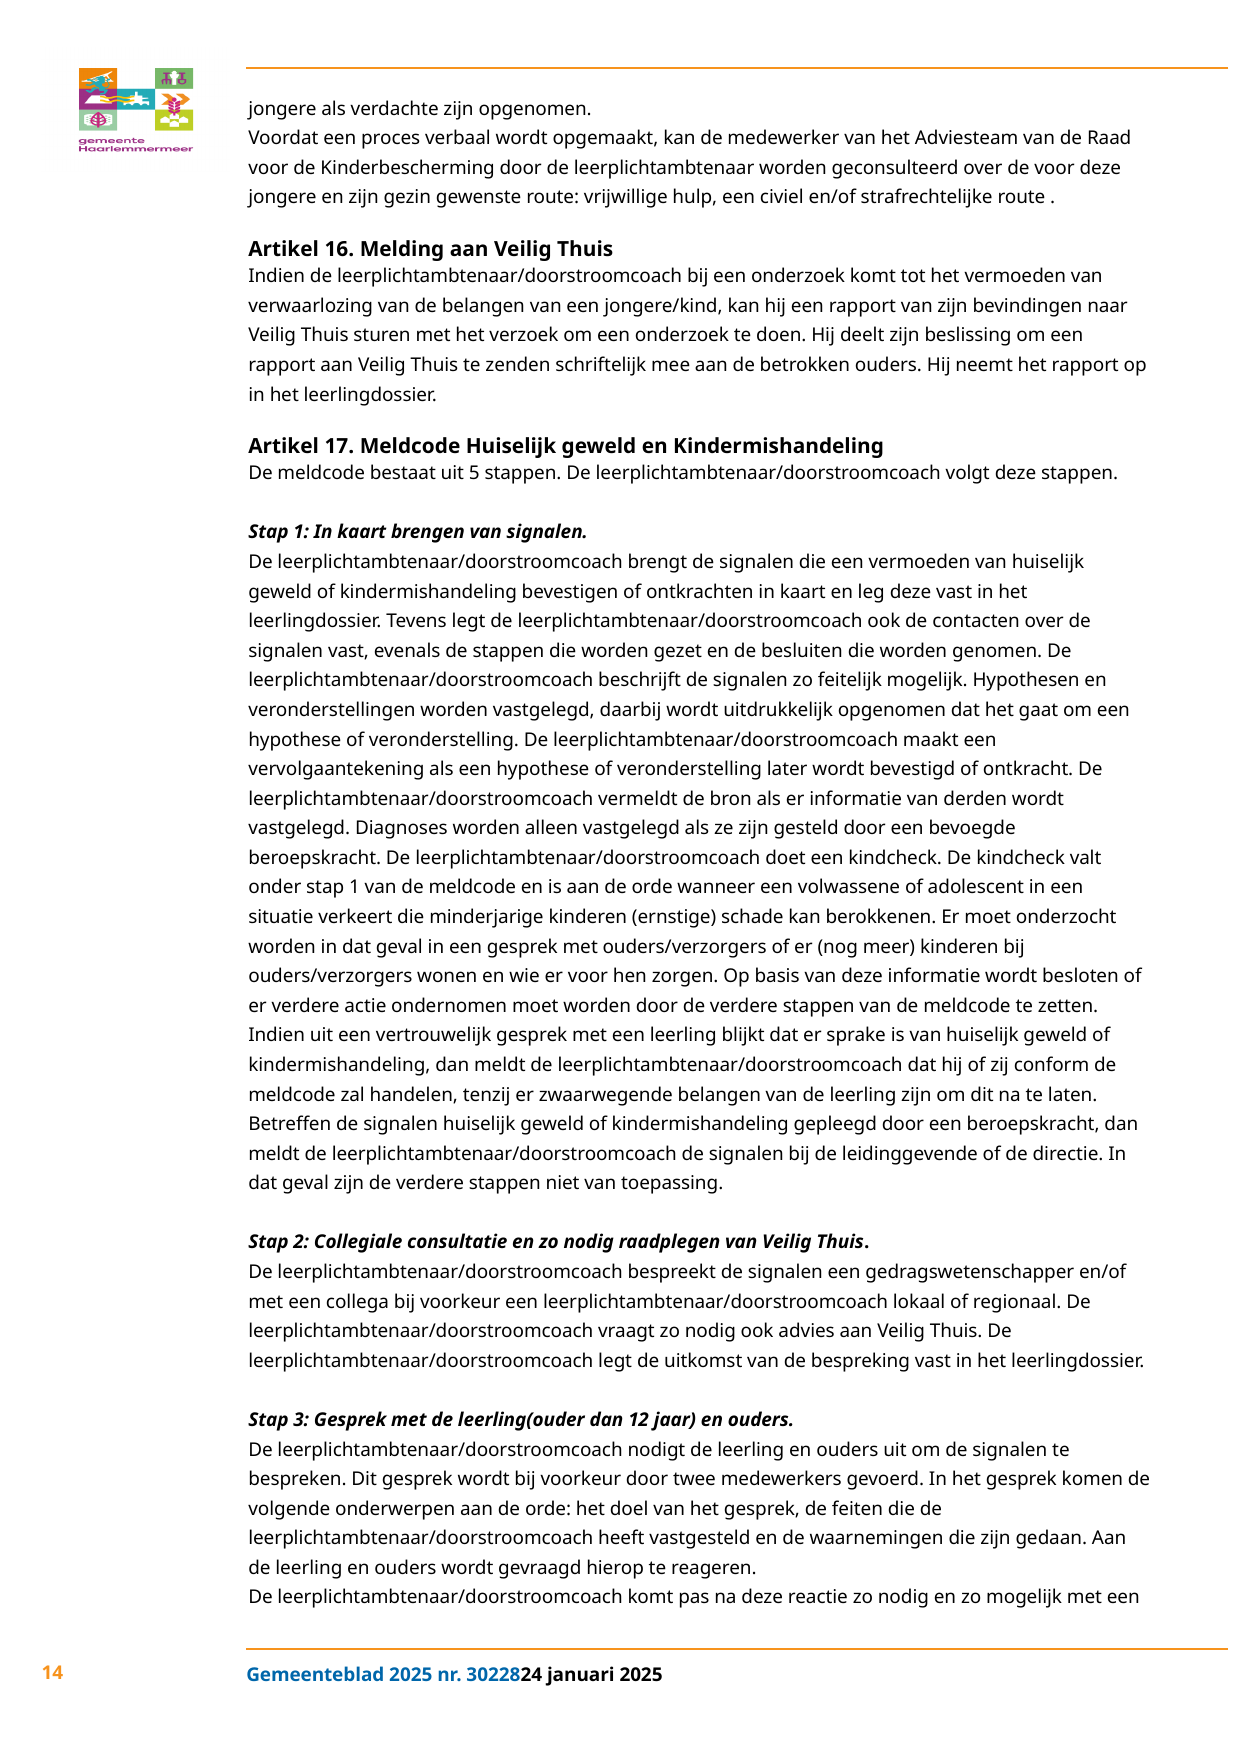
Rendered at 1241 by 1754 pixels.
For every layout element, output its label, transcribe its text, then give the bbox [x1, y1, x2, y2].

text Indien de leerplichtambtenaar/doorstroomcoach bij een onderzoek komt tot het vermoeden van verwaarlozing van de belangen van een jongere/kind, kan hij een rapport van zijn bevindingen naar Veilig Thuis sturen met het verzoek om een onderzoek te doen. Hij deelt zijn beslissing om een rapport aan Veilig Thuis te zenden schriftelijk mee aan de betrokken ouders. Hij neemt het rapport op in het leerlingdossier. [248, 262, 1152, 406]
picture [41, 47, 231, 172]
text Artikel 17. Meldcode Huiselijk geweld en Kindermishandeling [248, 431, 1152, 459]
text Voordat een proces verbaal wordt opgemaakt, kan de medewerker van het Adviesteam van de Raad voor de Kinderbescherming door de leerplichtambtenaar worden geconsulteerd over de voor deze jongere en zijn gezin gewenste route: vrijwillige hulp, een civiel en/of strafrechtelijke route . [248, 124, 1152, 209]
text Stap 3: Gesprek met de leerling(ouder dan 12 jaar) en ouders. [248, 1406, 1152, 1432]
text jongere als verdachte zijn opgenomen. [248, 95, 1152, 121]
text Stap 2: Collegiale consultatie en zo nodig raadplegen van Veilig Thuis. [248, 1229, 1152, 1254]
text De meldcode bestaat uit 5 stappen. De leerplichtambtenaar/doorstroomcoach volgt deze stappen. [248, 459, 1152, 485]
text De leerplichtambtenaar/doorstroomcoach brengt de signalen die een vermoeden van huiselijk geweld of kindermishandeling bevestigen of ontkrachten in kaart en leg deze vast in het leerlingdossier. Tevens legt de leerplichtambtenaar/doorstroomcoach ook de contacten over de signalen vast, evenals de stappen die worden gezet en de besluiten die worden genomen. De leerplichtambtenaar/doorstroomcoach beschrijft de signalen zo feitelijk mogelijk. Hypothesen en veronderstellingen worden vastgelegd, daarbij wordt uitdrukkelijk opgenomen dat het gaat om een hypothese of veronderstelling. De leerplichtambtenaar/doorstroomcoach maakt een vervolgaantekening als een hypothese of veronderstelling later wordt bevestigd of ontkracht. De leerplichtambtenaar/doorstroomcoach vermeldt de bron als er informatie van derden wordt vastgelegd. Diagnoses worden alleen vastgelegd als ze zijn gesteld door een bevoegde beroepskracht. De leerplichtambtenaar/doorstroomcoach doet een kindcheck. De kindcheck valt onder stap 1 van de meldcode en is aan de orde wanneer een volwassene of adolescent in een situatie verkeert die minderjarige kinderen (ernstige) schade kan berokkenen. Er moet onderzocht worden in dat geval in een gesprek met ouders/verzorgers of er (nog meer) kinderen bij ouders/verzorgers wonen en wie er voor hen zorgen. Op basis van deze informatie wordt besloten of er verdere actie ondernomen moet worden door de verdere stappen van de meldcode te zetten. [248, 548, 1152, 1018]
text De leerplichtambtenaar/doorstroomcoach bespreekt de signalen een gedragswetenschapper en/of met een collega bij voorkeur een leerplichtambtenaar/doorstroomcoach lokaal of regionaal. De leerplichtambtenaar/doorstroomcoach vraagt zo nodig ook advies aan Veilig Thuis. De leerplichtambtenaar/doorstroomcoach legt de uitkomst van de bespreking vast in het leerlingdossier. [248, 1258, 1152, 1373]
text Artikel 16. Melding aan Veilig Thuis [248, 234, 1152, 262]
text Indien uit een vertrouwelijk gesprek met een leerling blijkt dat er sprake is van huiselijk geweld of kindermishandeling, dan meldt de leerplichtambtenaar/doorstroomcoach dat hij of zij conform de meldcode zal handelen, tenzij er zwaarwegende belangen van de leerling zijn om dit na te laten. Betreffen de signalen huiselijk geweld of kindermishandeling gepleegd door een beroepskracht, dan meldt de leerplichtambtenaar/doorstroomcoach de signalen bij de leidinggevende of de directie. In dat geval zijn de verdere stappen niet van toepassing. [248, 1022, 1152, 1195]
text De leerplichtambtenaar/doorstroomcoach komt pas na deze reactie zo nodig en zo mogelijk met een [248, 1584, 1152, 1609]
text Stap 1: In kaart brengen van signalen. [248, 519, 1152, 544]
text De leerplichtambtenaar/doorstroomcoach nodigt de leerling en ouders uit om de signalen te bespreken. Dit gesprek wordt bij voorkeur door twee medewerkers gevoerd. In het gesprek komen de volgende onderwerpen aan de orde: het doel van het gesprek, de feiten die de leerplichtambtenaar/doorstroomcoach heeft vastgesteld en de waarnemingen die zijn gedaan. Aan de leerling en ouders wordt gevraagd hierop te reageren. [248, 1436, 1152, 1580]
